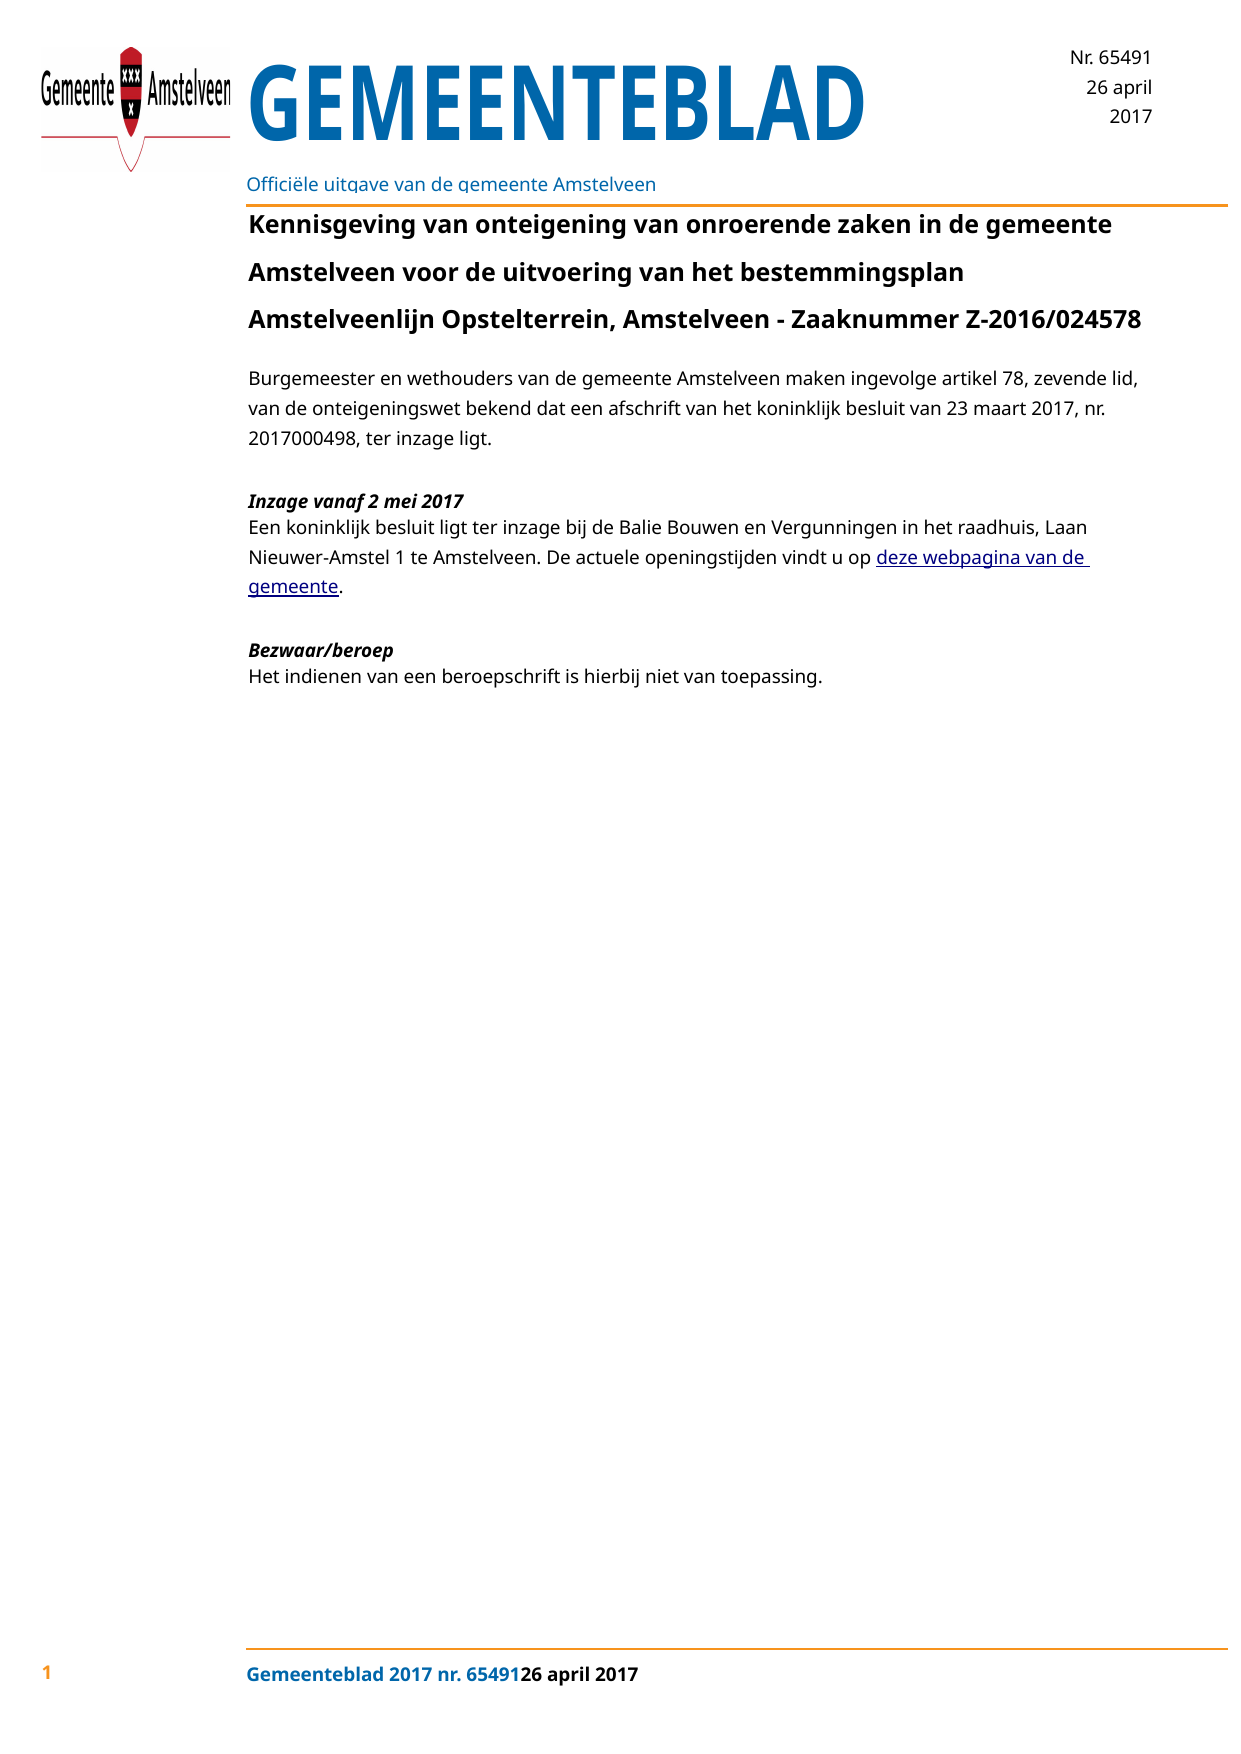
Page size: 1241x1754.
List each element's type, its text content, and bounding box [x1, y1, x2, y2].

text Bezwaar/beroep [248, 637, 1152, 663]
text Een koninklijk besluit ligt ter inzage bij de Balie Bouwen en Vergunningen in het raadhuis, Laan Nieuwer-Amstel 1 te Amstelveen. De actuele openingstijden vindt u op deze webpagina van de gemeente. [248, 514, 1152, 599]
text Het indienen van een beroepschrift is hierbij niet van toepassing. [248, 663, 1152, 689]
text Kennisgeving van onteigening van onroerende zaken in de gemeente Amstelveen voor de uitvoering van het bestemmingsplan Amstelveenlijn Opstelterrein, Amstelveen - Zaaknummer Z-2016/024578 [248, 207, 1152, 336]
text Burgemeester en wethouders van de gemeente Amstelveen maken ingevolge artikel 78, zevende lid, van de onteigeningswet bekend dat een afschrift van het koninklijk besluit van 23 maart 2017, nr. 2017000498, ter inzage ligt. [248, 366, 1152, 450]
picture [41, 47, 231, 172]
text Inzage vanaf 2 mei 2017 [248, 489, 1152, 514]
